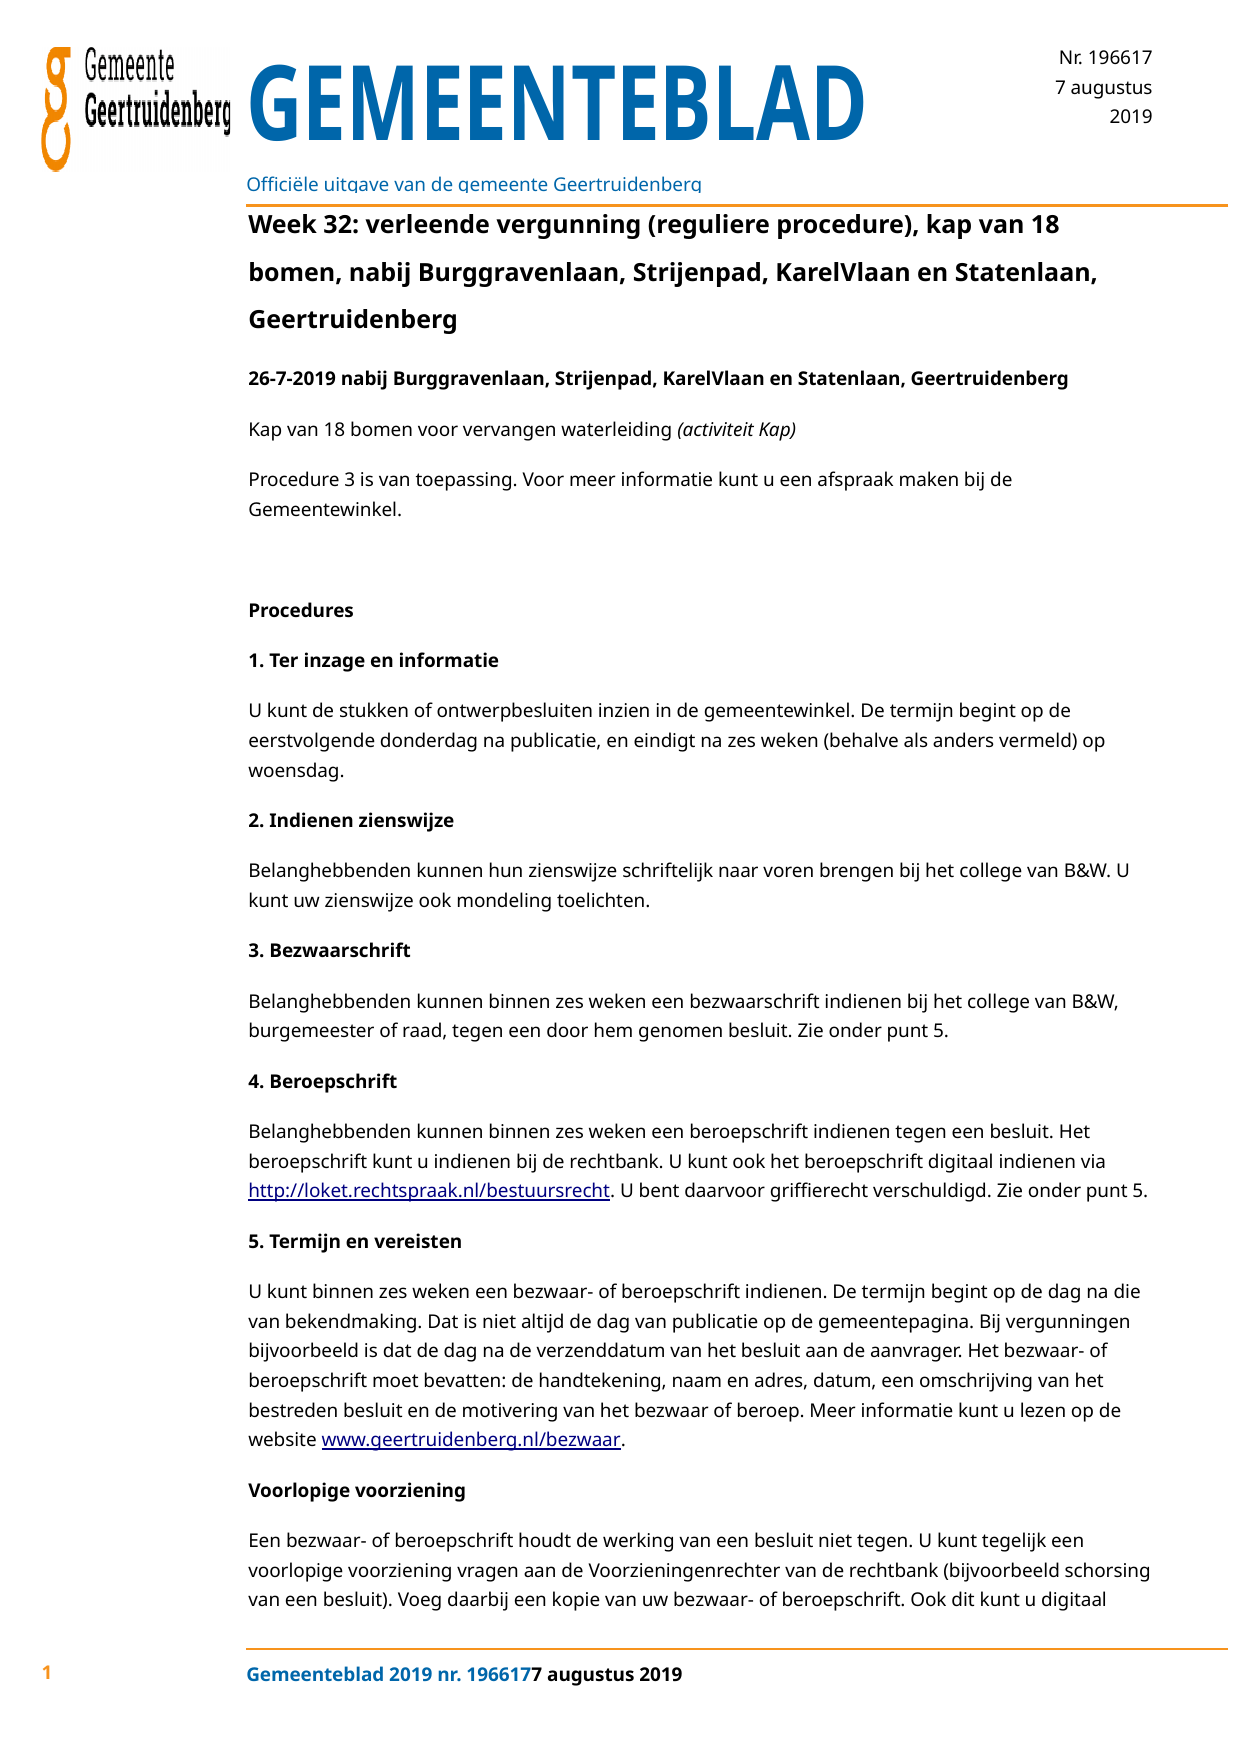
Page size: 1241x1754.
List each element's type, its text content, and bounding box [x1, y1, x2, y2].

text Belanghebbenden kunnen binnen zes weken een beroepschrift indienen tegen een besluit. Het beroepschrift kunt u indienen bij de rechtbank. U kunt ook het beroepschrift digitaal indienen via http://loket.rechtspraak.nl/bestuursrecht. U bent daarvoor griffierecht verschuldigd. Zie onder punt 5. [248, 1118, 1152, 1203]
text U kunt de stukken of ontwerpbesluiten inzien in de gemeentewinkel. De termijn begint op de eerstvolgende donderdag na publicatie, en eindigt na zes weken (behalve als anders vermeld) op woensdag. [248, 698, 1152, 782]
text Procedure 3 is van toepassing. Voor meer informatie kunt u een afspraak maken bij de Gemeentewinkel. [248, 466, 1152, 522]
text 26-7-2019 nabij Burggravenlaan, Strijenpad, KarelVlaan en Statenlaan, Geertruidenberg [248, 366, 1152, 391]
text Belanghebbenden kunnen binnen zes weken een bezwaarschrift indienen bij het college van B&W, burgemeester of raad, tegen een door hem genomen besluit. Zie onder punt 5. [248, 988, 1152, 1043]
text Belanghebbenden kunnen hun zienswijze schriftelijk naar voren brengen bij het college van B&W. U kunt uw zienswijze ook mondeling toelichten. [248, 858, 1152, 913]
text 1. Ter inzage en informatie [248, 647, 1152, 673]
text 5. Termijn en vereisten [248, 1228, 1152, 1254]
picture [41, 47, 231, 172]
text Week 32: verleende vergunning (reguliere procedure), kap van 18 bomen, nabij Burggravenlaan, Strijenpad, KarelVlaan en Statenlaan, Geertruidenberg [248, 207, 1152, 336]
text Kap van 18 bomen voor vervangen waterleiding (activiteit Kap) [248, 416, 1152, 442]
text U kunt binnen zes weken een bezwaar- of beroepschrift indienen. De termijn begint op de dag na die van bekendmaking. Dat is niet altijd de dag van publicatie op de gemeentepagina. Bij vergunningen bijvoorbeeld is dat de dag na de verzenddatum van het besluit aan de aanvrager. Het bezwaar- of beroepschrift moet bevatten: de handtekening, naam en adres, datum, een omschrijving van het bestreden besluit en de motivering van het bezwaar of beroep. Meer informatie kunt u lezen op de website www.geertruidenberg.nl/bezwaar. [248, 1278, 1152, 1452]
text Een bezwaar- of beroepschrift houdt de werking van een besluit niet tegen. U kunt tegelijk een voorlopige voorziening vragen aan de Voorzieningenrechter van de rechtbank (bijvoorbeeld schorsing van een besluit). Voeg daarbij een kopie van uw bezwaar- of beroepschrift. Ook dit kunt u digitaal [248, 1527, 1152, 1612]
text 4. Beroepschrift [248, 1068, 1152, 1094]
text 3. Bezwaarschrift [248, 938, 1152, 963]
text Voorlopige voorziening [248, 1477, 1152, 1502]
text 2. Indienen zienswijze [248, 807, 1152, 833]
text Procedures [248, 597, 1152, 622]
